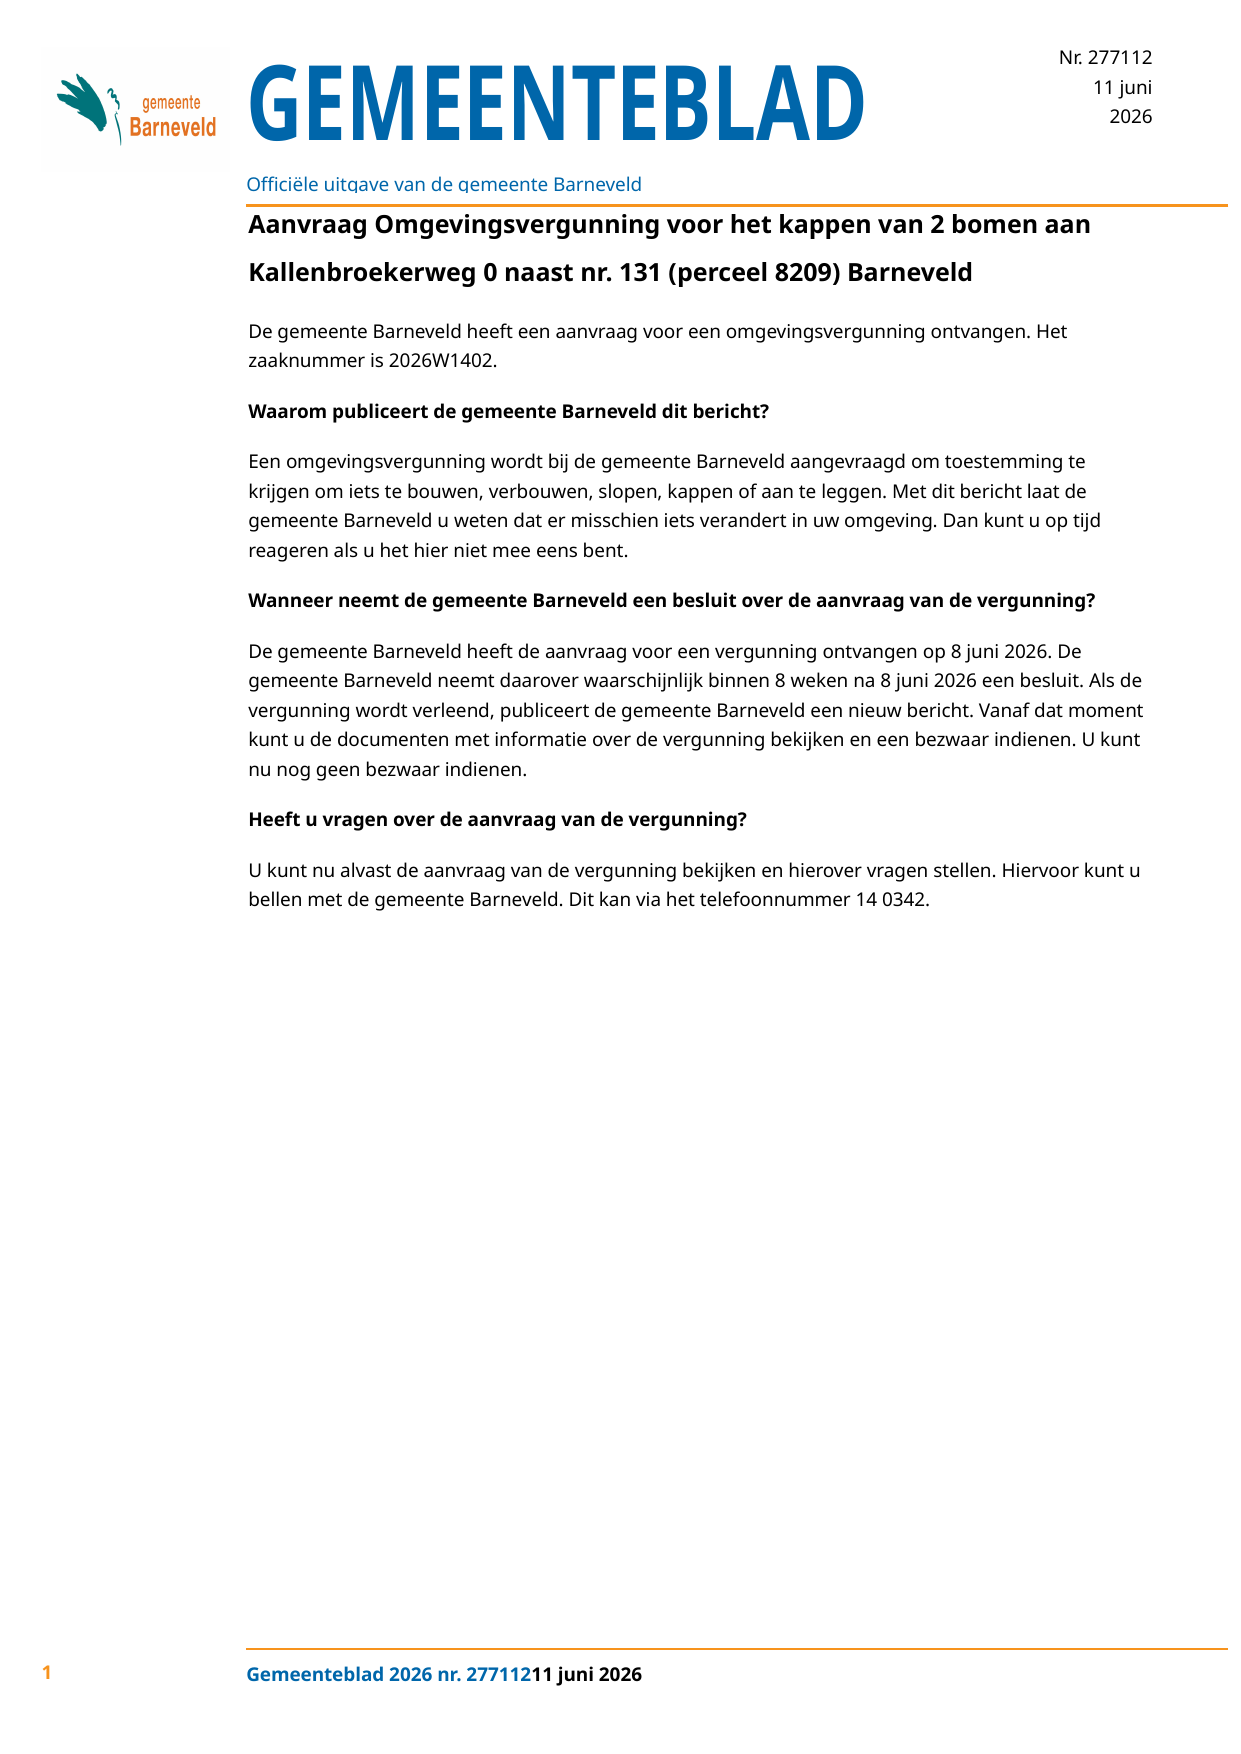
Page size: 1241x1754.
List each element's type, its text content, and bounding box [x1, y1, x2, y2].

text Wanneer neemt de gemeente Barneveld een besluit over de aanvraag van de vergunning? [248, 587, 1152, 613]
text De gemeente Barneveld heeft een aanvraag voor een omgevingsvergunning ontvangen. Het zaaknummer is 2026W1402. [248, 318, 1152, 373]
text Aanvraag Omgevingsvergunning voor het kappen van 2 bomen aan Kallenbroekerweg 0 naast nr. 131 (perceel 8209) Barneveld [248, 207, 1152, 288]
text De gemeente Barneveld heeft de aanvraag voor een vergunning ontvangen op 8 juni 2026. De gemeente Barneveld neemt daarover waarschijnlijk binnen 8 weken na 8 juni 2026 een besluit. Als de vergunning wordt verleend, publiceert de gemeente Barneveld een nieuw bericht. Vanaf dat moment kunt u de documenten met informatie over de vergunning bekijken en een bezwaar indienen. U kunt nu nog geen bezwaar indienen. [248, 638, 1152, 782]
text Een omgevingsvergunning wordt bij de gemeente Barneveld aangevraagd om toestemming te krijgen om iets te bouwen, verbouwen, slopen, kappen of aan te leggen. Met dit bericht laat de gemeente Barneveld u weten dat er misschien iets verandert in uw omgeving. Dan kunt u op tijd reageren als u het hier niet mee eens bent. [248, 448, 1152, 563]
text Heeft u vragen over de aanvraag van de vergunning? [248, 807, 1152, 832]
picture [41, 47, 231, 172]
text Waarom publiceert de gemeente Barneveld dit bericht? [248, 398, 1152, 424]
text U kunt nu alvast de aanvraag van de vergunning bekijken en hierover vragen stellen. Hiervoor kunt u bellen met de gemeente Barneveld. Dit kan via het telefoonnummer 14 0342. [248, 857, 1152, 912]
